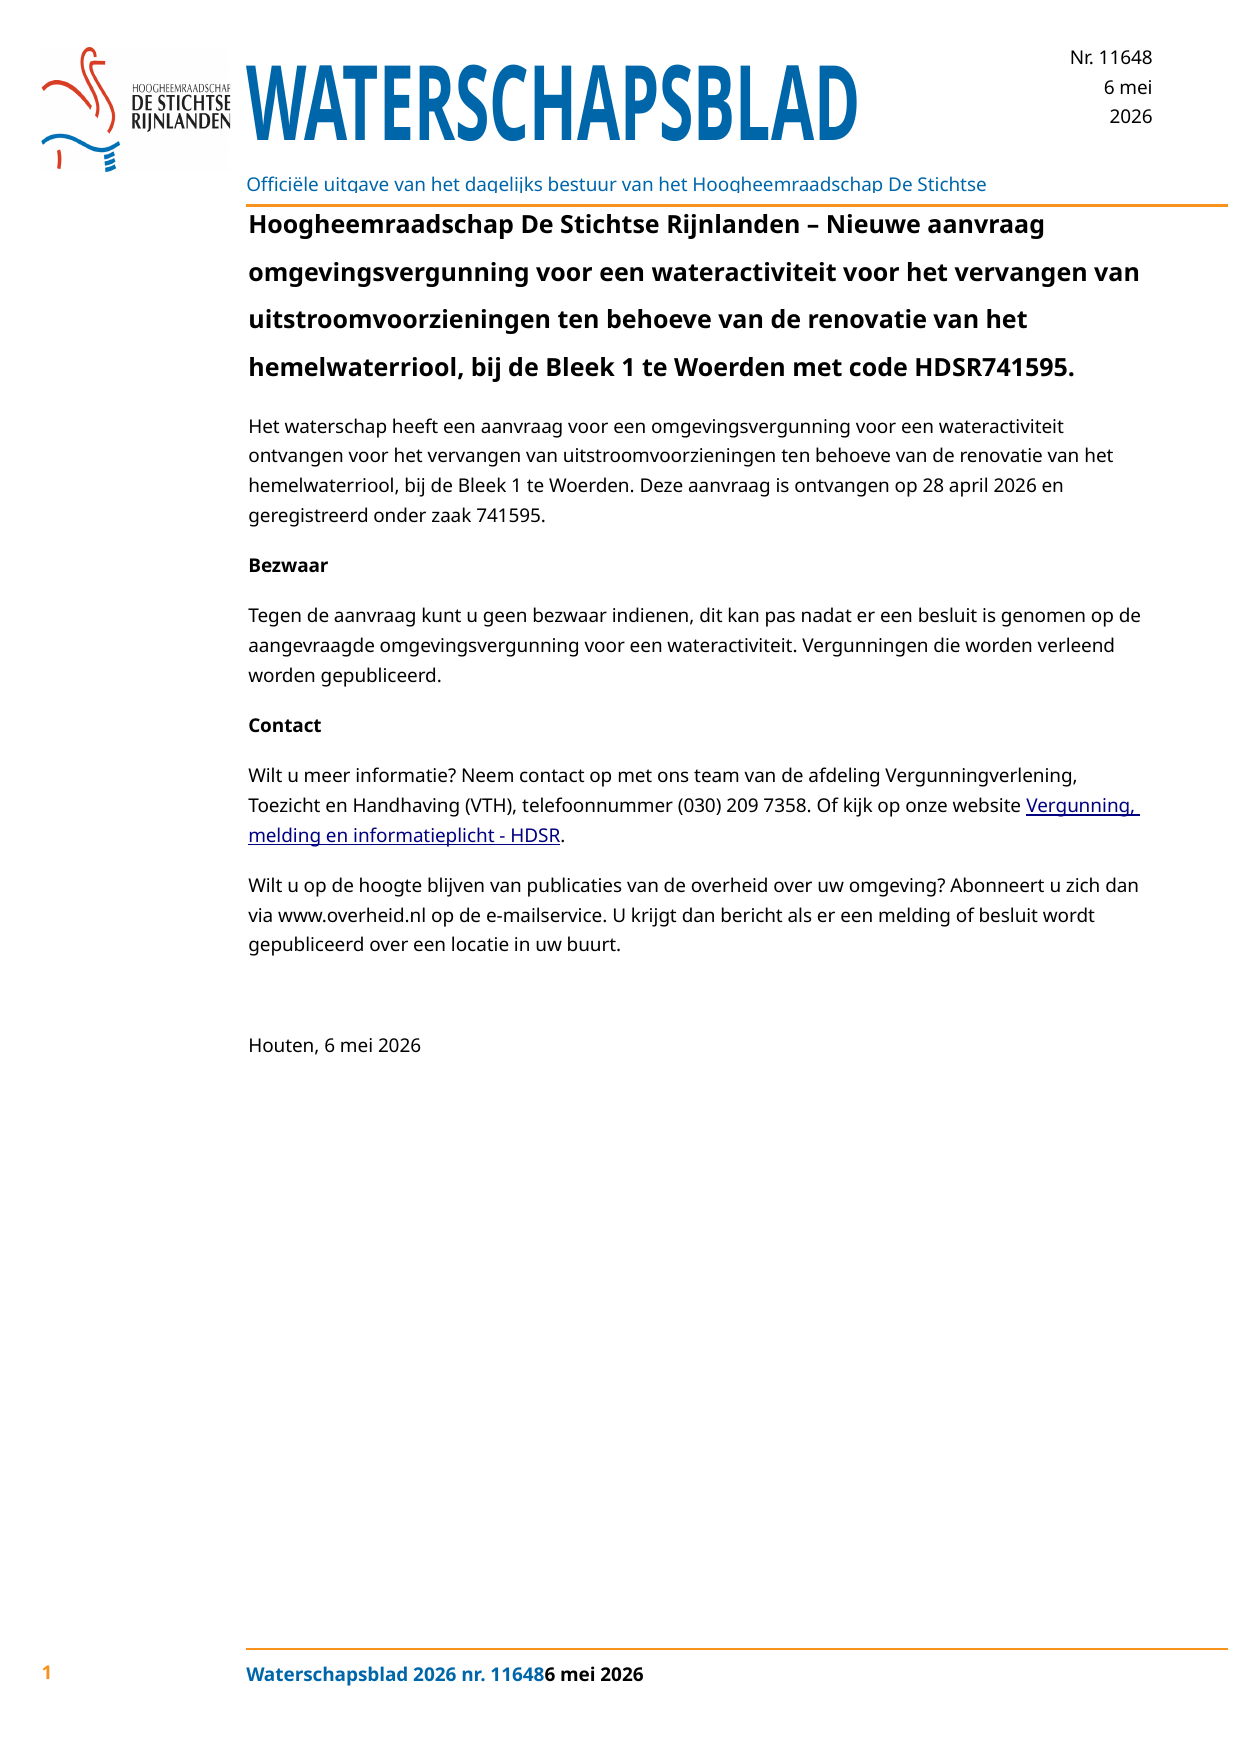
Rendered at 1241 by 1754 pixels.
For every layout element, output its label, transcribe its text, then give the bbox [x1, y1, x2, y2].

text Contact [248, 712, 1152, 738]
text Houten, 6 mei 2026 [248, 1032, 1152, 1058]
text Tegen de aanvraag kunt u geen bezwaar indienen, dit kan pas nadat er een besluit is genomen op de aangevraagde omgevingsvergunning voor een wateractiviteit. Vergunningen die worden verleend worden gepubliceerd. [248, 603, 1152, 688]
text Hoogheemraadschap De Stichtse Rijnlanden – Nieuwe aanvraag omgevingsvergunning voor een wateractiviteit voor het vervangen van uitstroomvoorzieningen ten behoeve van de renovatie van het hemelwaterriool, bij de Bleek 1 te Woerden met code HDSR741595. [248, 207, 1152, 384]
text Wilt u op de hoogte blijven van publicaties van de overheid over uw omgeving? Abonneert u zich dan via www.overheid.nl op de e-mailservice. U krijgt dan bericht als er een melding of besluit wordt gepubliceerd over een locatie in uw buurt. [248, 872, 1152, 957]
picture [41, 47, 231, 172]
text Wilt u meer informatie? Neem contact op met ons team van de afdeling Vergunningverlening, Toezicht en Handhaving (VTH), telefoonnummer (030) 209 7358. Of kijk op onze website Vergunning, melding en informatieplicht - HDSR. [248, 763, 1152, 848]
text Bezwaar [248, 552, 1152, 578]
text Het waterschap heeft een aanvraag voor een omgevingsvergunning voor een wateractiviteit ontvangen voor het vervangen van uitstroomvoorzieningen ten behoeve van de renovatie van het hemelwaterriool, bij de Bleek 1 te Woerden. Deze aanvraag is ontvangen op 28 april 2026 en geregistreerd onder zaak 741595. [248, 413, 1152, 528]
